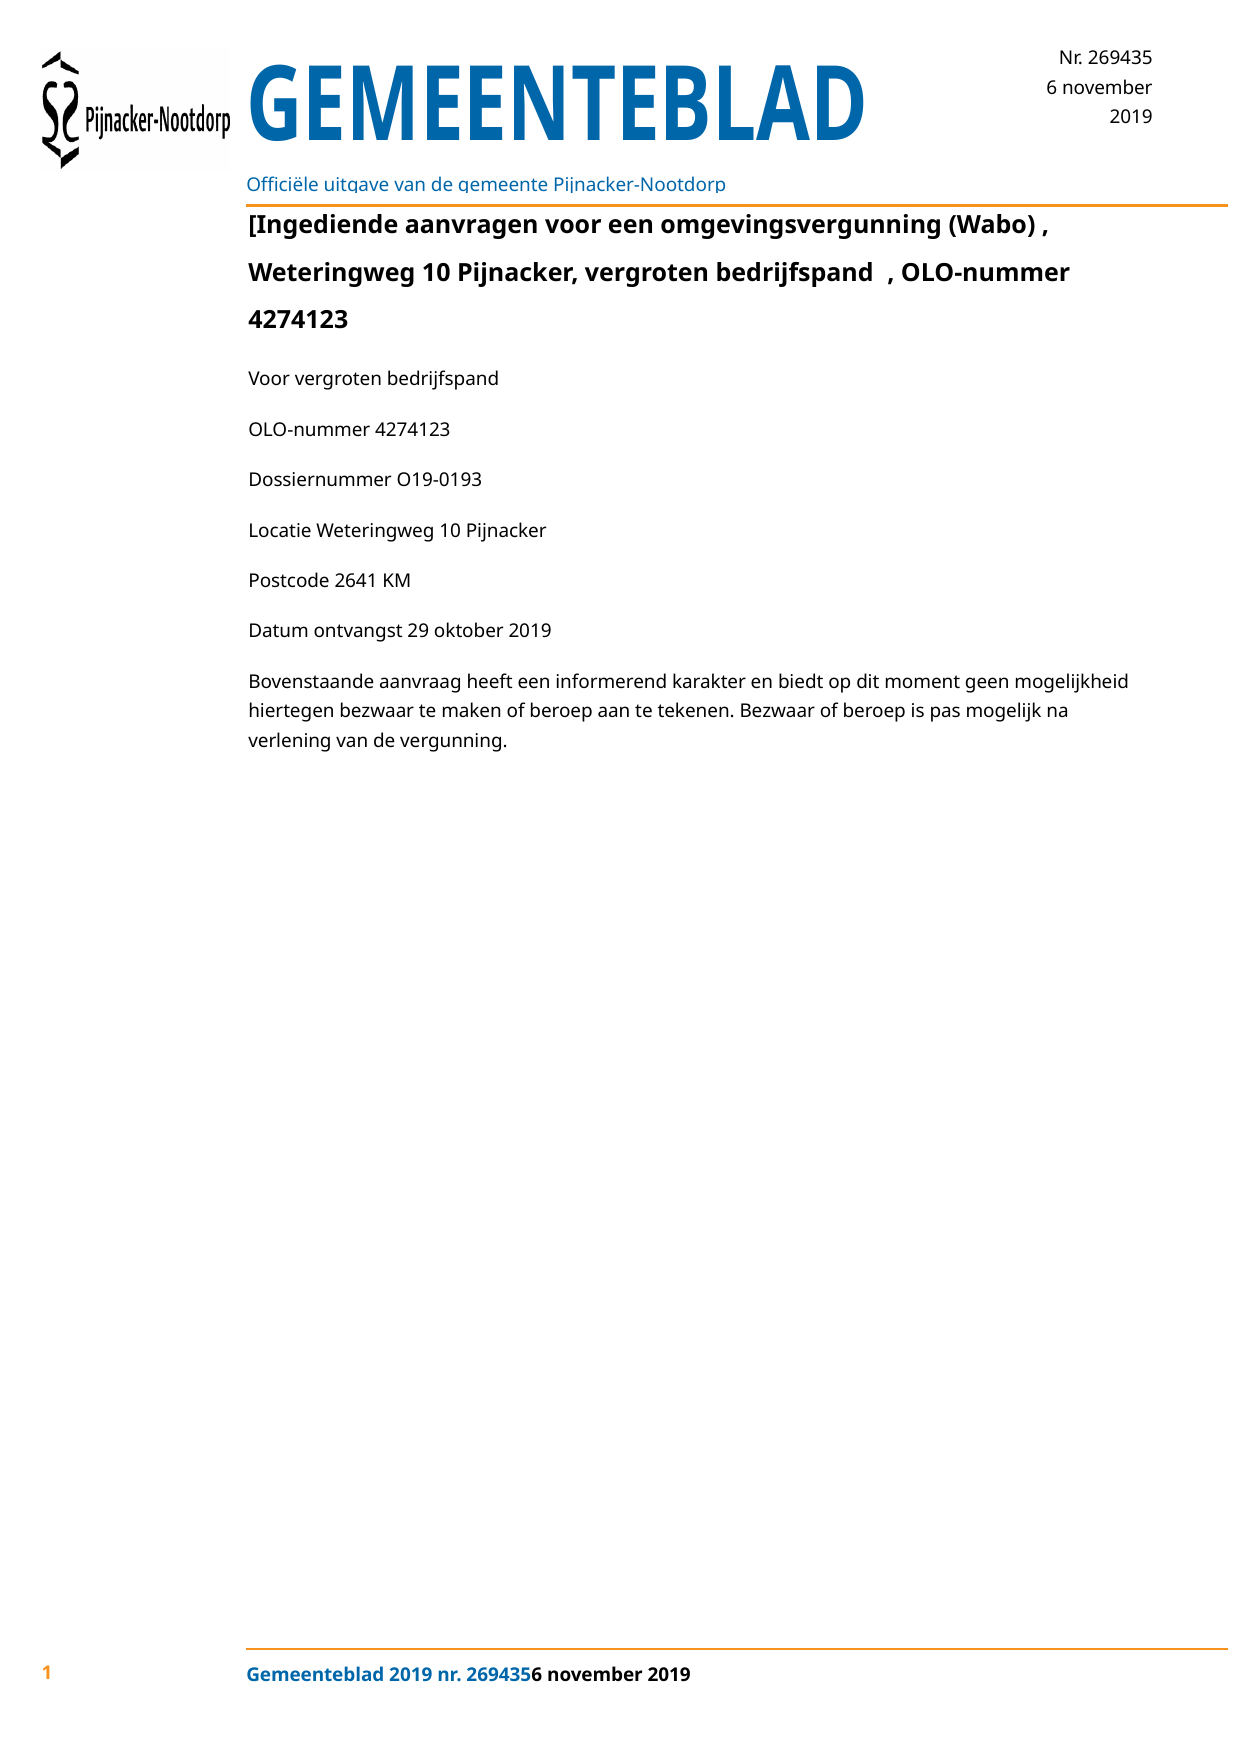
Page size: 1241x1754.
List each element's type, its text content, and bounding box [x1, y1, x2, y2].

text Datum ontvangst 29 oktober 2019 [248, 618, 1152, 643]
text Dossiernummer O19-0193 [248, 466, 1152, 492]
text OLO-nummer 4274123 [248, 416, 1152, 442]
text Voor vergroten bedrijfspand [248, 366, 1152, 391]
text Locatie Weteringweg 10 Pijnacker [248, 517, 1152, 542]
picture [41, 47, 231, 172]
text Bovenstaande aanvraag heeft een informerend karakter en biedt op dit moment geen mogelijkheid hiertegen bezwaar te maken of beroep aan te tekenen. Bezwaar of beroep is pas mogelijk na verlening van de vergunning. [248, 668, 1152, 753]
text [Ingediende aanvragen voor een omgevingsvergunning (Wabo) , Weteringweg 10 Pijnacker, vergroten bedrijfspand , OLO-nummer 4274123 [248, 207, 1152, 336]
text Postcode 2641 KM [248, 567, 1152, 593]
